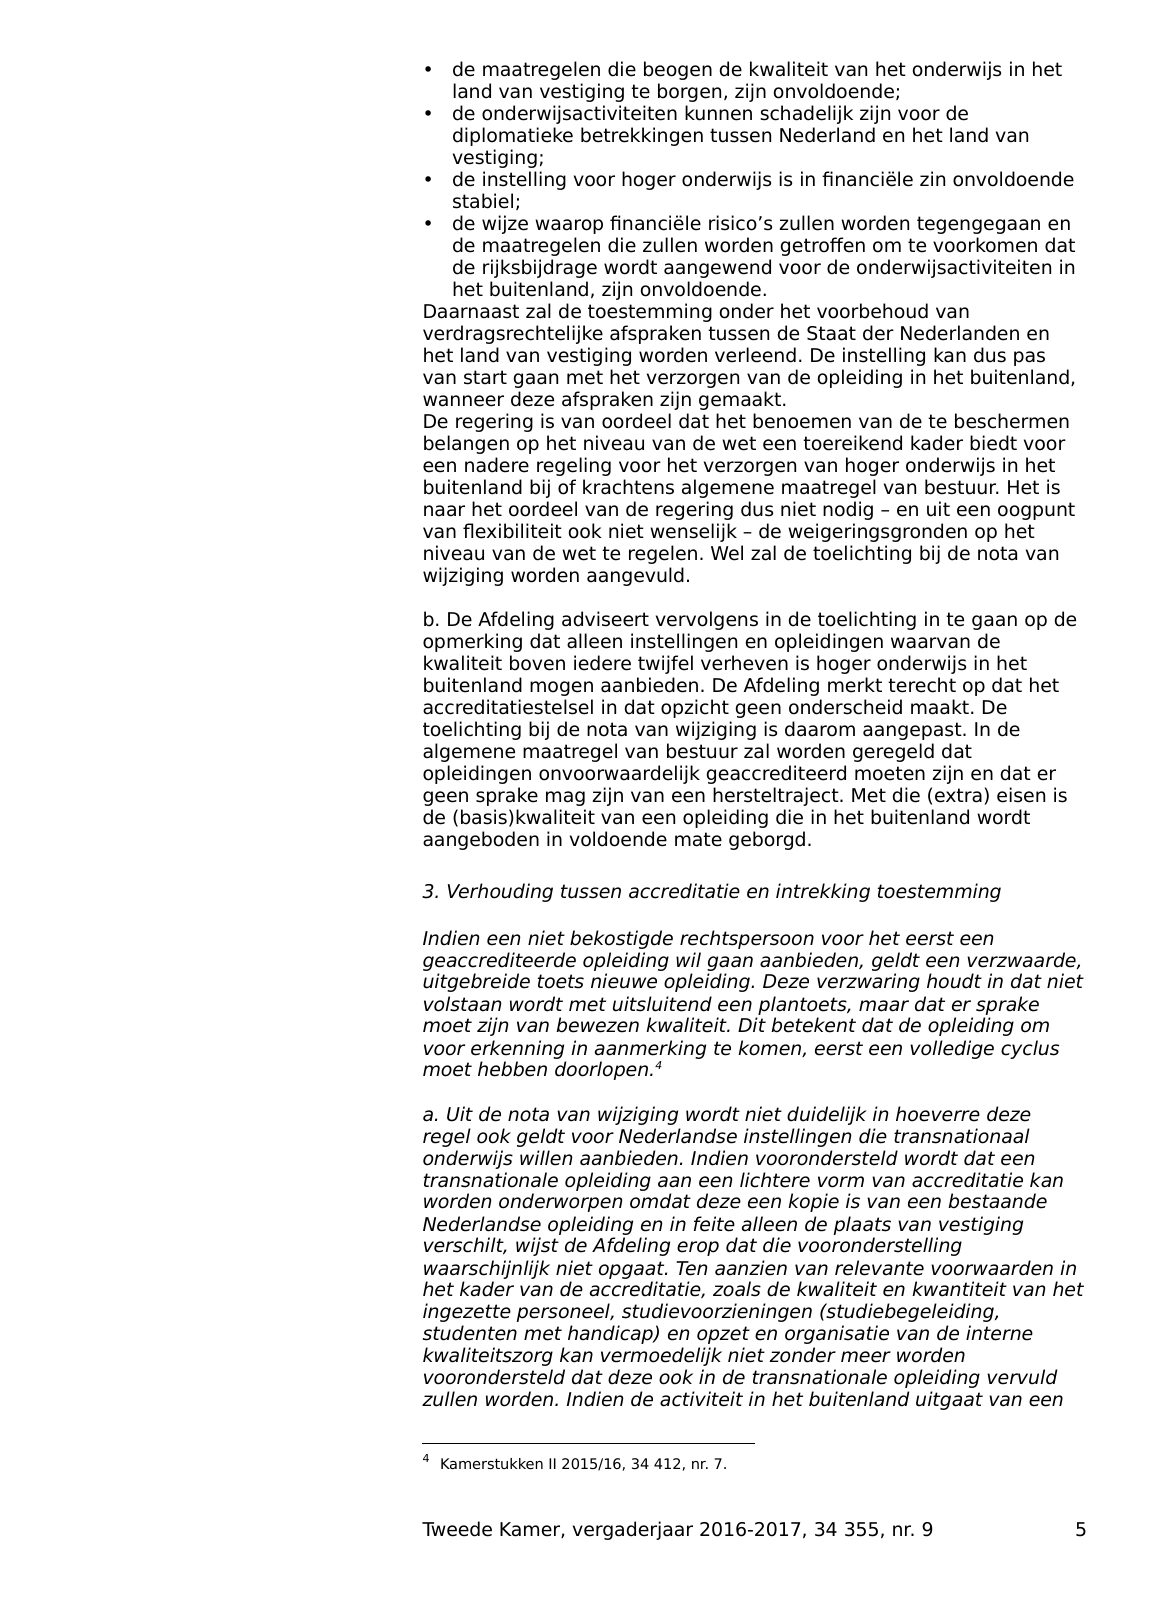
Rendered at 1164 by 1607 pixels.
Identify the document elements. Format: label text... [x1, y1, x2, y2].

text Kamerstukken II 2015/16, 34 412, nr. 7. [422, 1452, 1087, 1474]
text Daarnaast zal de toestemming onder het voorbehoud van verdragsrechtelijke afspraken tussen de Staat der Nederlanden en het land van vestiging worden verleend. De instelling kan dus pas van start gaan met het verzorgen van de opleiding in het buitenland, wanneer deze afspraken zijn gemaakt. [422, 301, 1087, 411]
text • de instelling voor hoger onderwijs is in financiële zin onvoldoende stabiel; [422, 169, 1087, 213]
text De regering is van oordeel dat het benoemen van de te beschermen belangen op het niveau van de wet een toereikend kader biedt voor een nadere regeling voor het verzorgen van hoger onderwijs in het buitenland bij of krachtens algemene maatregel van bestuur. Het is naar het oordeel van de regering dus niet nodig – en uit een oogpunt van flexibiliteit ook niet wenselijk – de weigeringsgronden op het niveau van de wet te regelen. Wel zal de toelichting bij de nota van wijziging worden aangevuld. [422, 411, 1087, 587]
text • de wijze waarop financiële risico’s zullen worden tegengegaan en de maatregelen die zullen worden getroffen om te voorkomen dat de rijksbijdrage wordt aangewend voor de onderwijsactiviteiten in het buitenland, zijn onvoldoende. [422, 213, 1087, 301]
text a. Uit de nota van wijziging wordt niet duidelijk in hoeverre deze regel ook geldt voor Nederlandse instellingen die transnationaal onderwijs willen aanbieden. Indien voorondersteld wordt dat een transnationale opleiding aan een lichtere vorm van accreditatie kan worden onderworpen omdat deze een kopie is van een bestaande Nederlandse opleiding en in feite alleen de plaats van vestiging verschilt, wijst de Afdeling erop dat die vooronderstelling waarschijnlijk niet opgaat. Ten aanzien van relevante voorwaarden in het kader van de accreditatie, zoals de kwaliteit en kwantiteit van het ingezette personeel, studievoorzieningen (studiebegeleiding, studenten met handicap) en opzet en organisatie van de interne kwaliteitszorg kan vermoedelijk niet zonder meer worden voorondersteld dat deze ook in de transnationale opleiding vervuld zullen worden. Indien de activiteit in het buitenland uitgaat van een [422, 1103, 1087, 1411]
text b. De Afdeling adviseert vervolgens in de toelichting in te gaan op de opmerking dat alleen instellingen en opleidingen waarvan de kwaliteit boven iedere twijfel verheven is hoger onderwijs in het buitenland mogen aanbieden. De Afdeling merkt terecht op dat het accreditatiestelsel in dat opzicht geen onderscheid maakt. De toelichting bij de nota van wijziging is daarom aangepast. In de algemene maatregel van bestuur zal worden geregeld dat opleidingen onvoorwaardelijk geaccrediteerd moeten zijn en dat er geen sprake mag zijn van een hersteltraject. Met die (extra) eisen is de (basis)kwaliteit van een opleiding die in het buitenland wordt aangeboden in voldoende mate geborgd. [422, 609, 1087, 851]
text Indien een niet bekostigde rechtspersoon voor het eerst een geaccrediteerde opleiding wil gaan aanbieden, geldt een verzwaarde, uitgebreide toets nieuwe opleiding. Deze verzwaring houdt in dat niet volstaan wordt met uitsluitend een plantoets, maar dat er sprake moet zijn van bewezen kwaliteit. Dit betekent dat de opleiding om voor erkenning in aanmerking te komen, eerst een volledige cyclus moet hebben doorlopen. [422, 927, 1087, 1081]
subtitle 3. Verhouding tussen accreditatie en intrekking toestemming [422, 881, 1087, 902]
text • de maatregelen die beogen de kwaliteit van het onderwijs in het land van vestiging te borgen, zijn onvoldoende; [422, 59, 1087, 103]
text • de onderwijsactiviteiten kunnen schadelijk zijn voor de diplomatieke betrekkingen tussen Nederland en het land van vestiging; [422, 103, 1087, 169]
